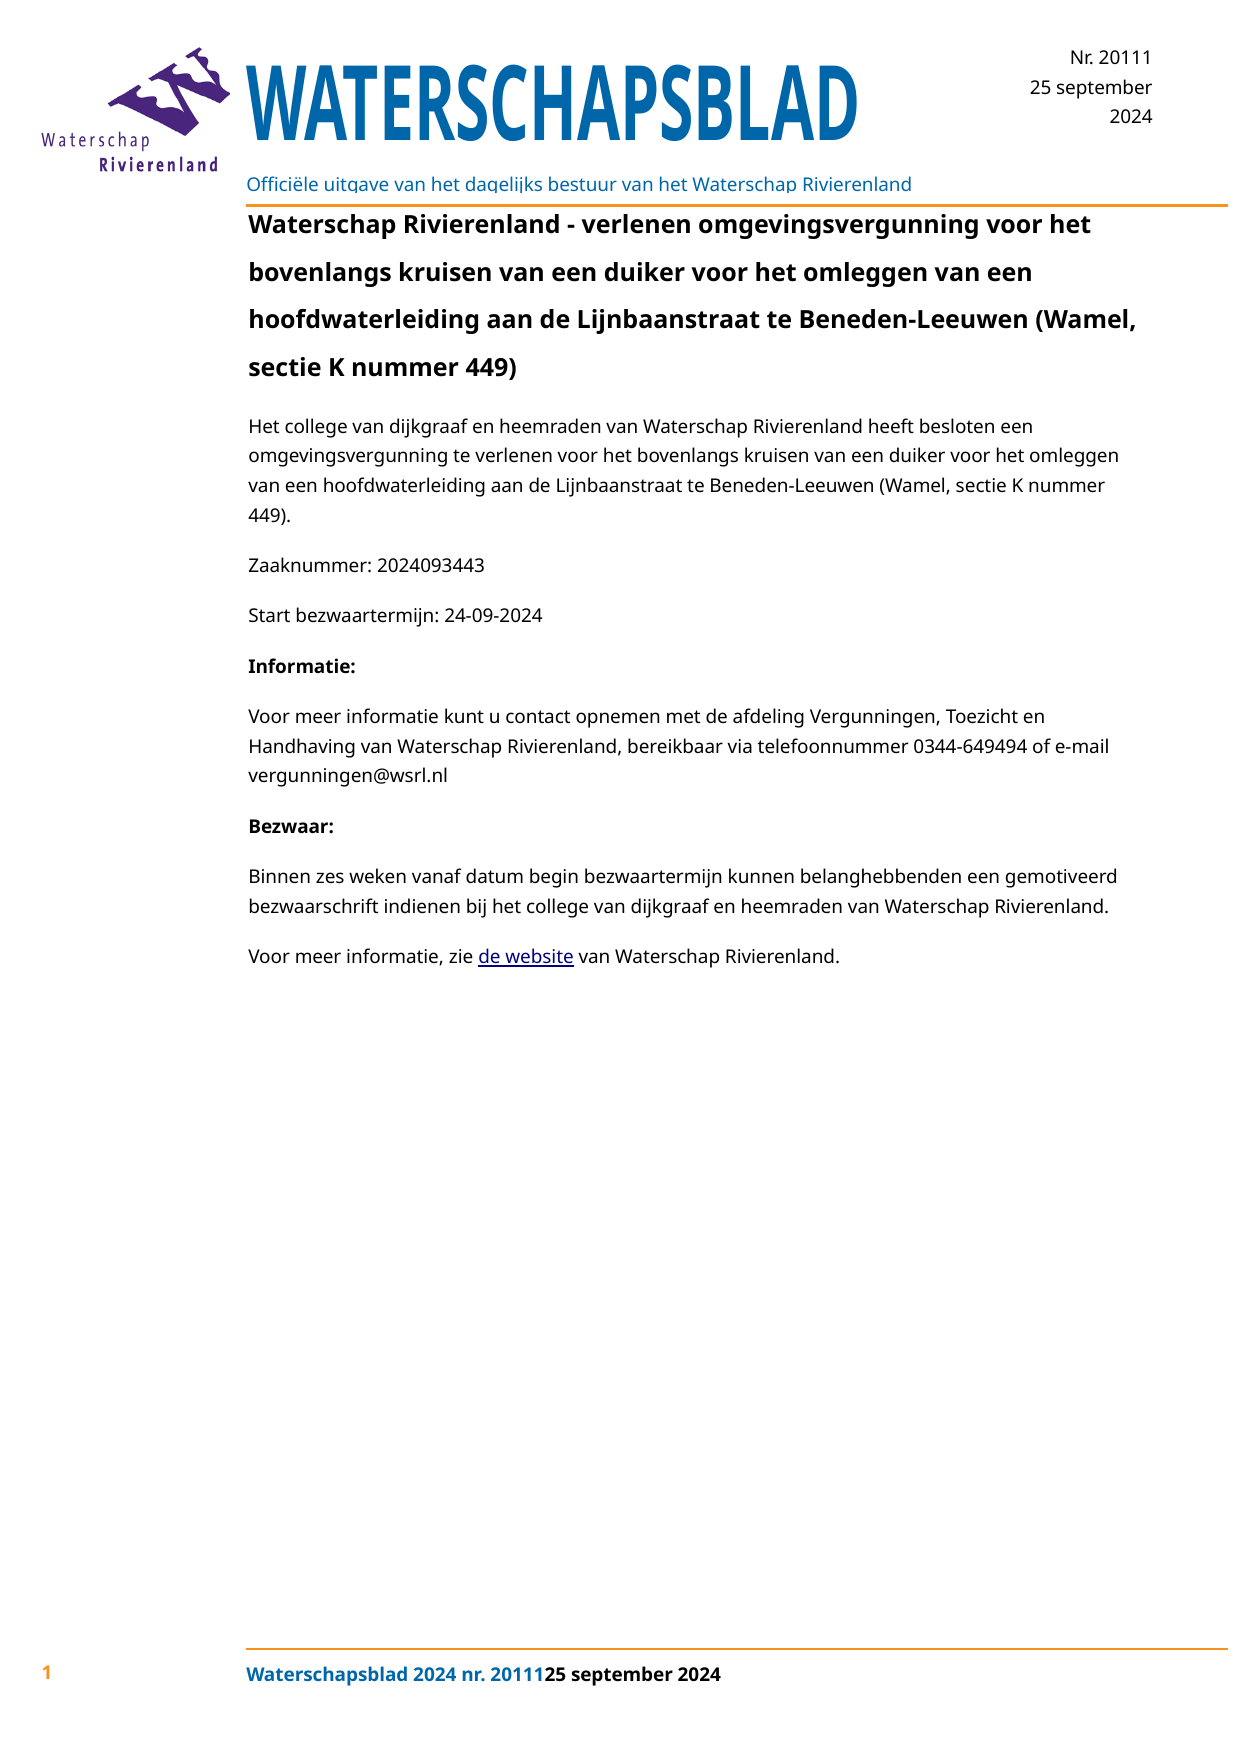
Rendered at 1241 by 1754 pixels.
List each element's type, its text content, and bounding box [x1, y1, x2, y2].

text Binnen zes weken vanaf datum begin bezwaartermijn kunnen belanghebbenden een gemotiveerd bezwaarschrift indienen bij het college van dijkgraaf en heemraden van Waterschap Rivierenland. [248, 863, 1152, 919]
text Waterschap Rivierenland - verlenen omgevingsvergunning voor het bovenlangs kruisen van een duiker voor het omleggen van een hoofdwaterleiding aan de Lijnbaanstraat te Beneden-Leeuwen (Wamel, sectie K nummer 449) [248, 207, 1152, 384]
text Het college van dijkgraaf en heemraden van Waterschap Rivierenland heeft besloten een omgevingsvergunning te verlenen voor het bovenlangs kruisen van een duiker voor het omleggen van een hoofdwaterleiding aan de Lijnbaanstraat te Beneden-Leeuwen (Wamel, sectie K nummer 449). [248, 413, 1152, 528]
text Voor meer informatie kunt u contact opnemen met de afdeling Vergunningen, Toezicht en Handhaving van Waterschap Rivierenland, bereikbaar via telefoonnummer 0344-649494 of e-mail vergunningen@wsrl.nl [248, 703, 1152, 788]
text Voor meer informatie, zie de website van Waterschap Rivierenland. [248, 943, 1152, 969]
text Informatie: [248, 653, 1152, 679]
text Zaaknummer: 2024093443 [248, 552, 1152, 578]
text Start bezwaartermijn: 24-09-2024 [248, 603, 1152, 628]
text Bezwaar: [248, 813, 1152, 839]
picture [41, 47, 231, 172]
